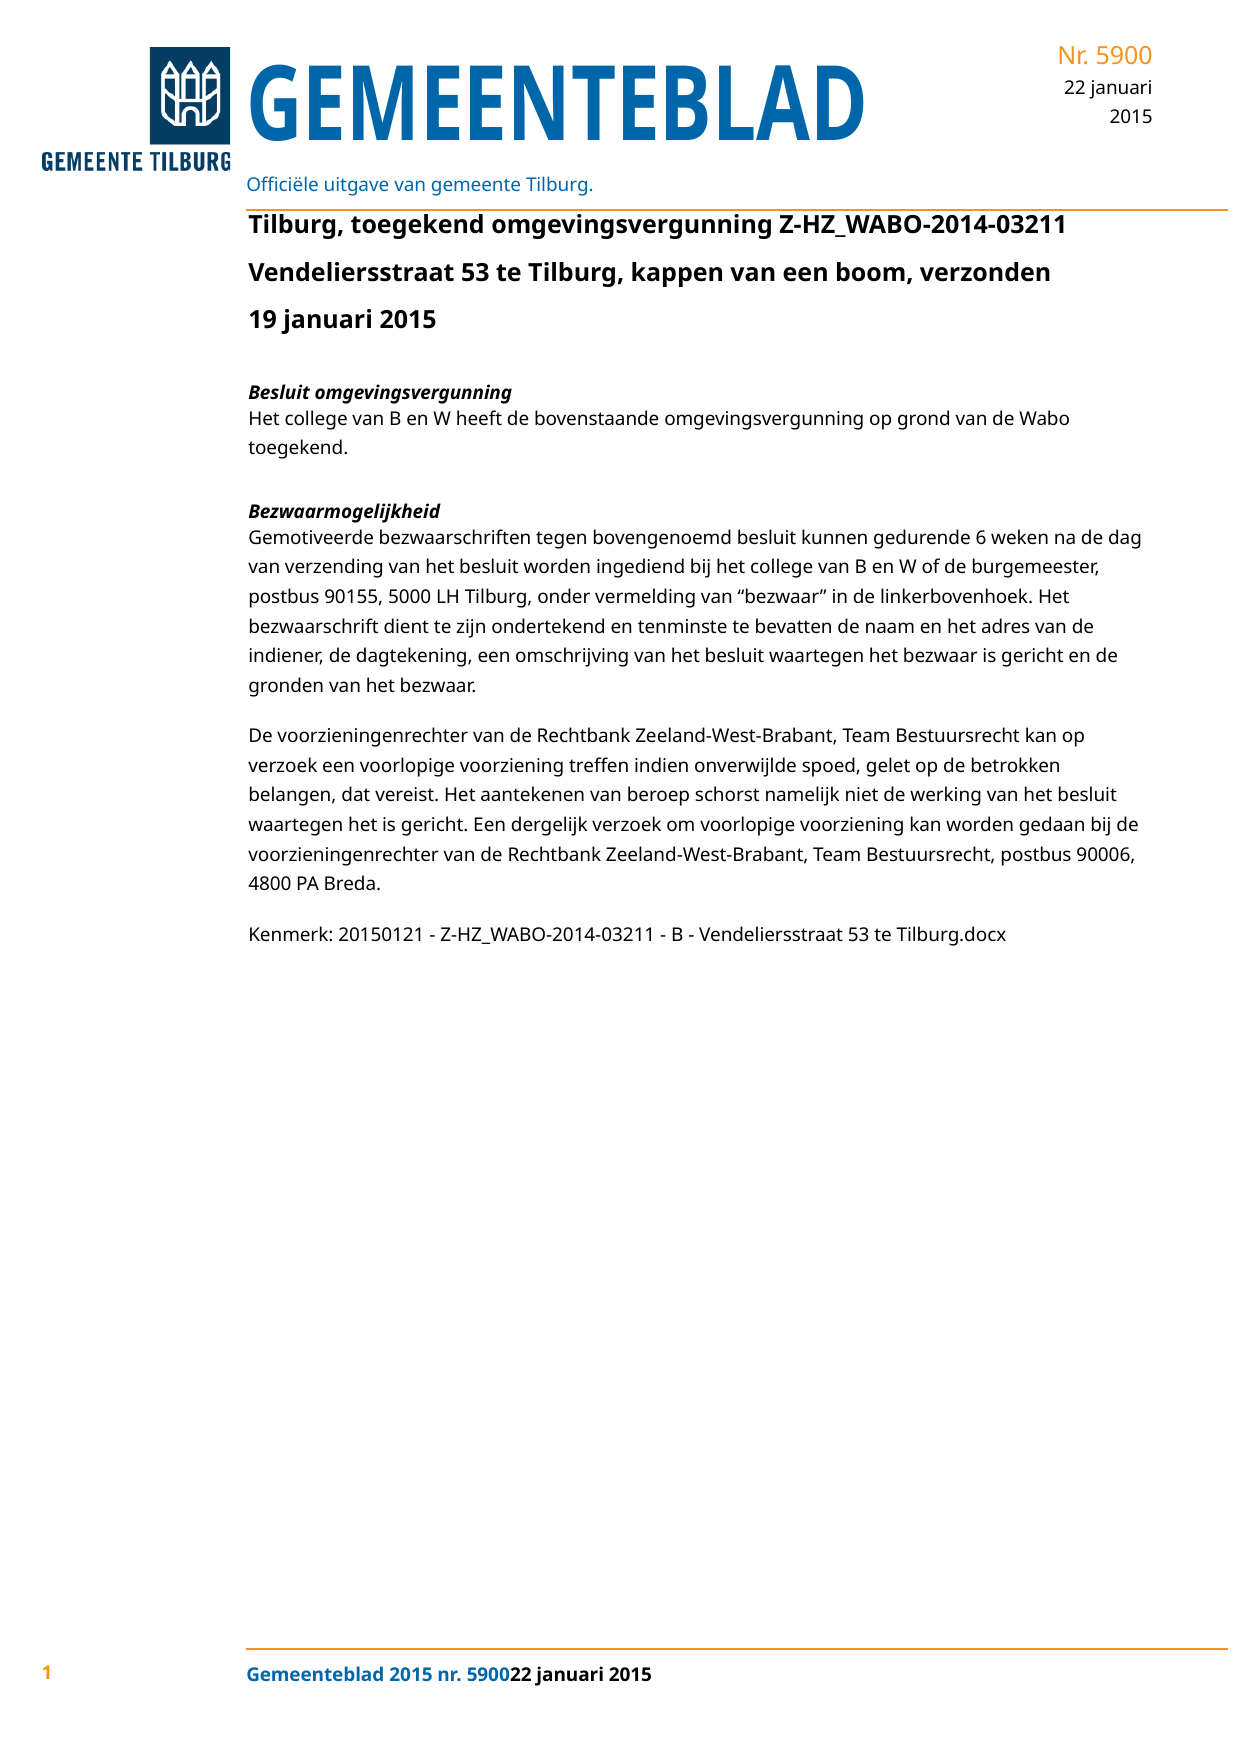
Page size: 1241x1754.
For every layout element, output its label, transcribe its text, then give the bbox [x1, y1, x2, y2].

text Het college van B en W heeft de bovenstaande omgevingsvergunning op grond van de Wabo toegekend. [248, 405, 1152, 460]
text Bezwaarmogelijkheid [248, 498, 1152, 524]
text Gemotiveerde bezwaarschriften tegen bovengenoemd besluit kunnen gedurende 6 weken na de dag van verzending van het besluit worden ingediend bij het college van B en W of de burgemeester, postbus 90155, 5000 LH Tilburg, onder vermelding van “bezwaar” in de linkerbovenhoek. Het bezwaarschrift dient te zijn ondertekend en tenminste te bevatten de naam en het adres van de indiener, de dagtekening, een omschrijving van het besluit waartegen het bezwaar is gericht en de gronden van het bezwaar. [248, 524, 1152, 698]
picture [41, 47, 231, 172]
text De voorzieningenrechter van de Rechtbank Zeeland-West-Brabant, Team Bestuursrecht kan op verzoek een voorlopige voorziening treffen indien onverwijlde spoed, gelet op de betrokken belangen, dat vereist. Het aantekenen van beroep schorst namelijk niet de werking van het besluit waartegen het is gericht. Een dergelijk verzoek om voorlopige voorziening kan worden gedaan bij de voorzieningenrechter van de Rechtbank Zeeland-West-Brabant, Team Bestuursrecht, postbus 90006, 4800 PA Breda. [248, 722, 1152, 896]
text Tilburg, toegekend omgevingsvergunning Z-HZ_WABO-2014-03211 Vendeliersstraat 53 te Tilburg, kappen van een boom, verzonden 19 januari 2015 [248, 211, 1152, 336]
text Kenmerk: 20150121 - Z-HZ_WABO-2014-03211 - B - Vendeliersstraat 53 te Tilburg.docx [248, 921, 1152, 946]
text Besluit omgevingsvergunning [248, 379, 1152, 405]
